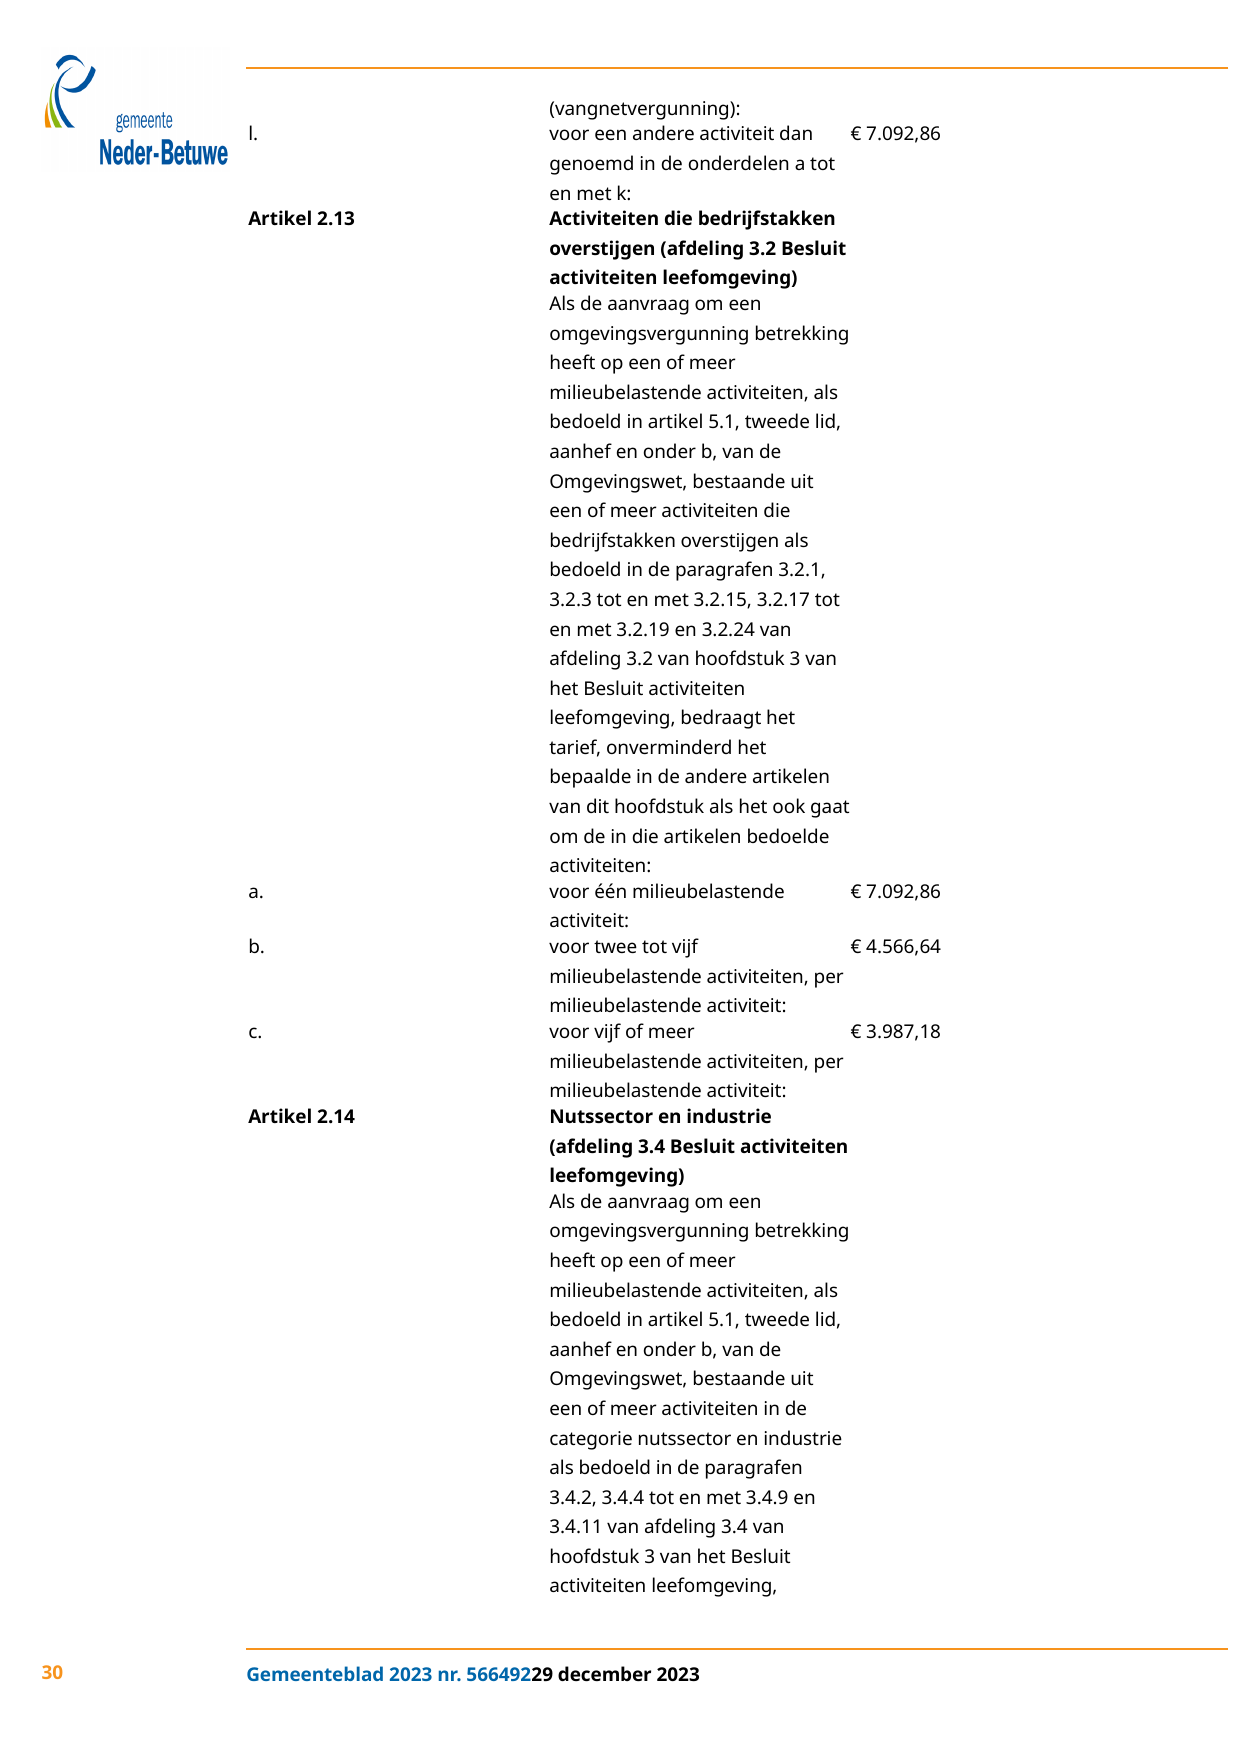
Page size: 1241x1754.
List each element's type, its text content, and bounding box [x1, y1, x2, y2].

table_cell [850, 95, 1152, 121]
table_cell voor een andere activiteit dan genoemd in de onderdelen a tot en met k: [549, 121, 850, 205]
table_cell Nutssector en industrie (afdeling 3.4 Besluit activiteiten leefomgeving) [549, 1103, 850, 1188]
table_cell voor vijf of meer milieubelastende activiteiten, per milieubelastende activiteit: [549, 1018, 850, 1103]
table_cell [248, 290, 549, 878]
table_cell l. [248, 121, 549, 205]
picture [41, 47, 231, 172]
table_cell voor twee tot vijf milieubelastende activiteiten, per milieubelastende activiteit: [549, 934, 850, 1018]
table_cell € 7.092,86 [850, 121, 1152, 205]
table_cell c. [248, 1018, 549, 1103]
table_cell € 7.092,86 [850, 878, 1152, 933]
table_cell [850, 1103, 1152, 1188]
table_cell Artikel 2.13 [248, 205, 549, 290]
table_cell € 4.566,64 [850, 934, 1152, 1018]
table_cell Activiteiten die bedrijfstakken overstijgen (afdeling 3.2 Besluit activiteiten leefomgeving) [549, 205, 850, 290]
table_cell voor één milieubelastende activiteit: [549, 878, 850, 933]
table_cell b. [248, 934, 549, 1018]
table_cell [248, 1188, 549, 1598]
table_cell Als de aanvraag om een omgevingsvergunning betrekking heeft op een of meer milieubelastende activiteiten, als bedoeld in artikel 5.1, tweede lid, aanhef en onder b, van de Omgevingswet, bestaande uit een of meer activiteiten die bedrijfstakken overstijgen als bedoeld in de paragrafen 3.2.1, 3.2.3 tot en met 3.2.15, 3.2.17 tot en met 3.2.19 en 3.2.24 van afdeling 3.2 van hoofdstuk 3 van het Besluit activiteiten leefomgeving, bedraagt het tarief, onverminderd het bepaalde in de andere artikelen van dit hoofdstuk als het ook gaat om de in die artikelen bedoelde activiteiten: [549, 290, 850, 878]
table_cell Artikel 2.14 [248, 1103, 549, 1188]
table_cell [248, 95, 549, 121]
table_cell [850, 205, 1152, 290]
table_cell a. [248, 878, 549, 933]
table_cell Als de aanvraag om een omgevingsvergunning betrekking heeft op een of meer milieubelastende activiteiten, als bedoeld in artikel 5.1, tweede lid, aanhef en onder b, van de Omgevingswet, bestaande uit een of meer activiteiten in de categorie nutssector en industrie als bedoeld in de paragrafen 3.4.2, 3.4.4 tot en met 3.4.9 en 3.4.11 van afdeling 3.4 van hoofdstuk 3 van het Besluit activiteiten leefomgeving, [549, 1188, 850, 1598]
table_cell € 3.987,18 [850, 1018, 1152, 1103]
table_cell [850, 290, 1152, 878]
table_cell (vangnetvergunning): [549, 95, 850, 121]
table_cell [850, 1188, 1152, 1598]
